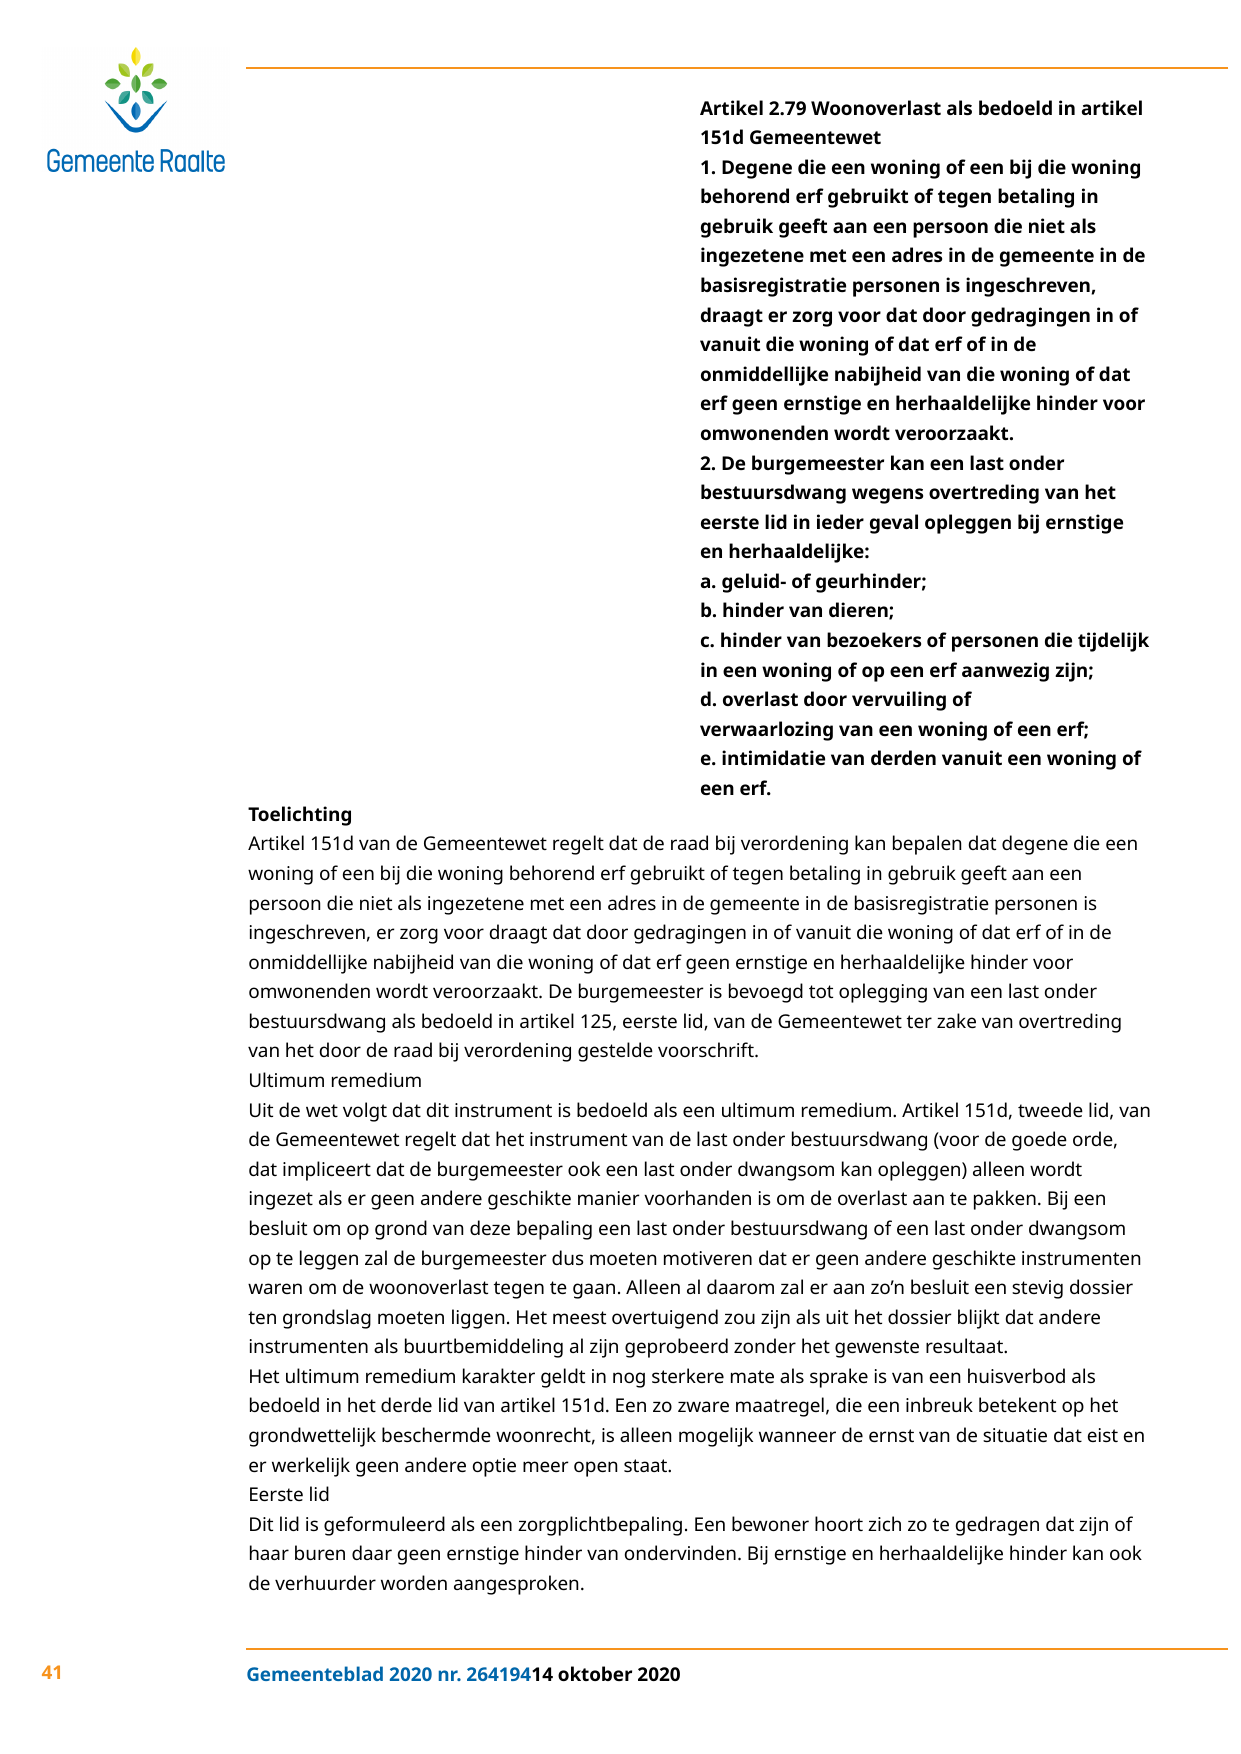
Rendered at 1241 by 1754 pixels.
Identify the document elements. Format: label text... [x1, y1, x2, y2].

table_cell Toelichting Artikel 151d van de Gemeentewet regelt dat de raad bij verordening kan bepalen dat degene die een woning of een bij die woning behorend erf gebruikt of tegen betaling in gebruik geeft aan een persoon die niet als ingezetene met een adres in de gemeente in de basisregistratie personen is ingeschreven, er zorg voor draagt dat door gedragingen in of vanuit die woning of dat erf of in de onmiddellijke nabijheid van die woning of dat erf geen ernstige en herhaaldelijke hinder voor omwonenden wordt veroorzaakt. De burgemeester is bevoegd tot oplegging van een last onder bestuursdwang als bedoeld in artikel 125, eerste lid, van de Gemeentewet ter zake van overtreding van het door de raad bij verordening gestelde voorschrift. Ultimum remedium Uit de wet volgt dat dit instrument is bedoeld als een ultimum remedium. Artikel 151d, tweede lid, van de Gemeentewet regelt dat het instrument van de last onder bestuursdwang (voor de goede orde, dat impliceert dat de burgemeester ook een last onder dwangsom kan opleggen) alleen wordt ingezet als er geen andere geschikte manier voorhanden is om de overlast aan te pakken. Bij een besluit om op grond van deze bepaling een last onder bestuursdwang of een last onder dwangsom op te leggen zal de burgemeester dus moeten motiveren dat er geen andere geschikte instrumenten waren om de woonoverlast tegen te gaan. Alleen al daarom zal er aan zo’n besluit een stevig dossier ten grondslag moeten liggen. Het meest overtuigend zou zijn als uit het dossier blijkt dat andere instrumenten als buurtbemiddeling al zijn geprobeerd zonder het gewenste resultaat. Het ultimum remedium karakter geldt in nog sterkere mate als sprake is van een huisverbod als bedoeld in het derde lid van artikel 151d. Een zo zware maatregel, die een inbreuk betekent op het grondwettelijk beschermde woonrecht, is alleen mogelijk wanneer de ernst van de situatie dat eist en er werkelijk geen andere optie meer open staat. Eerste lid Dit lid is geformuleerd als een zorgplichtbepaling. Een bewoner hoort zich zo te gedragen dat zijn of haar buren daar geen ernstige hinder van ondervinden. Bij ernstige en herhaaldelijke hinder kan ook de verhuurder worden aangesproken. [248, 801, 1152, 1596]
picture [41, 47, 231, 172]
table_cell Artikel 2.79 Woonoverlast als bedoeld in artikel 151d Gemeentewet 1. Degene die een woning of een bij die woning behorend erf gebruikt of tegen betaling in gebruik geeft aan een persoon die niet als ingezetene met een adres in de gemeente in de basisregistratie personen is ingeschreven, draagt er zorg voor dat door gedragingen in of vanuit die woning of dat erf of in de onmiddellijke nabijheid van die woning of dat erf geen ernstige en herhaaldelijke hinder voor omwonenden wordt veroorzaakt. 2. De burgemeester kan een last onder bestuursdwang wegens overtreding van het eerste lid in ieder geval opleggen bij ernstige en herhaaldelijke: a. geluid- of geurhinder; b. hinder van dieren; c. hinder van bezoekers of personen die tijdelijk in een woning of op een erf aanwezig zijn; d. overlast door vervuiling of verwaarlozing van een woning of een erf; e. intimidatie van derden vanuit een woning of een erf. [700, 95, 1152, 801]
table_cell [248, 95, 700, 801]
